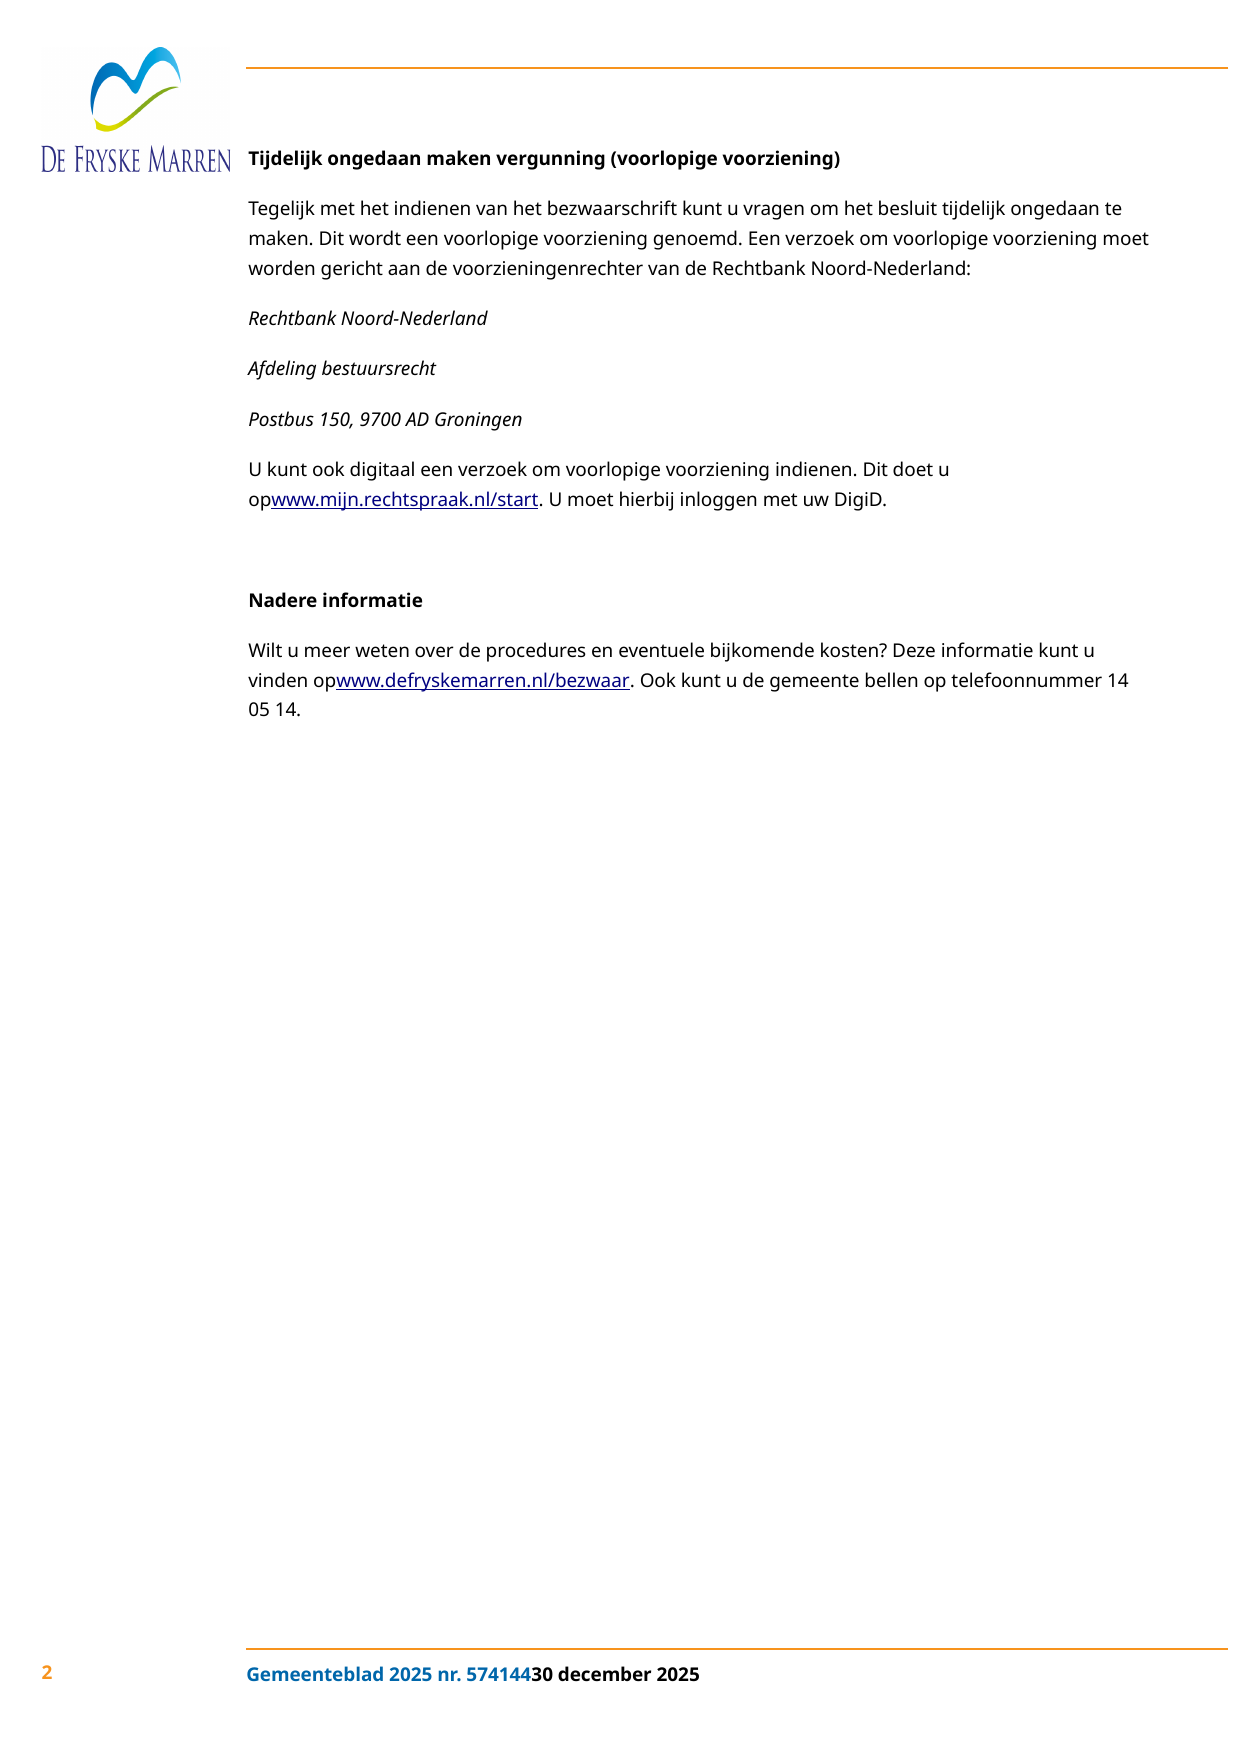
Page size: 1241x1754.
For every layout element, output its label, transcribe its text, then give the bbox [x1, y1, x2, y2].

text Postbus 150, 9700 AD Groningen [248, 406, 1152, 432]
text Wilt u meer weten over de procedures en eventuele bijkomende kosten? Deze informatie kunt u vinden opwww.defryskemarren.nl/bezwaar. Ook kunt u de gemeente bellen op telefoonnummer 14 05 14. [248, 637, 1152, 722]
text Rechtbank Noord-Nederland [248, 305, 1152, 331]
text Tegelijk met het indienen van het bezwaarschrift kunt u vragen om het besluit tijdelijk ongedaan te maken. Dit wordt een voorlopige voorziening genoemd. Een verzoek om voorlopige voorziening moet worden gericht aan de voorzieningenrechter van de Rechtbank Noord-Nederland: [248, 196, 1152, 281]
text Tijdelijk ongedaan maken vergunning (voorlopige voorziening) [248, 145, 1152, 171]
picture [41, 47, 231, 172]
text Nadere informatie [248, 587, 1152, 613]
text Afdeling bestuursrecht [248, 356, 1152, 381]
text U kunt ook digitaal een verzoek om voorlopige voorziening indienen. Dit doet u opwww.mijn.rechtspraak.nl/start. U moet hierbij inloggen met uw DigiD. [248, 456, 1152, 512]
